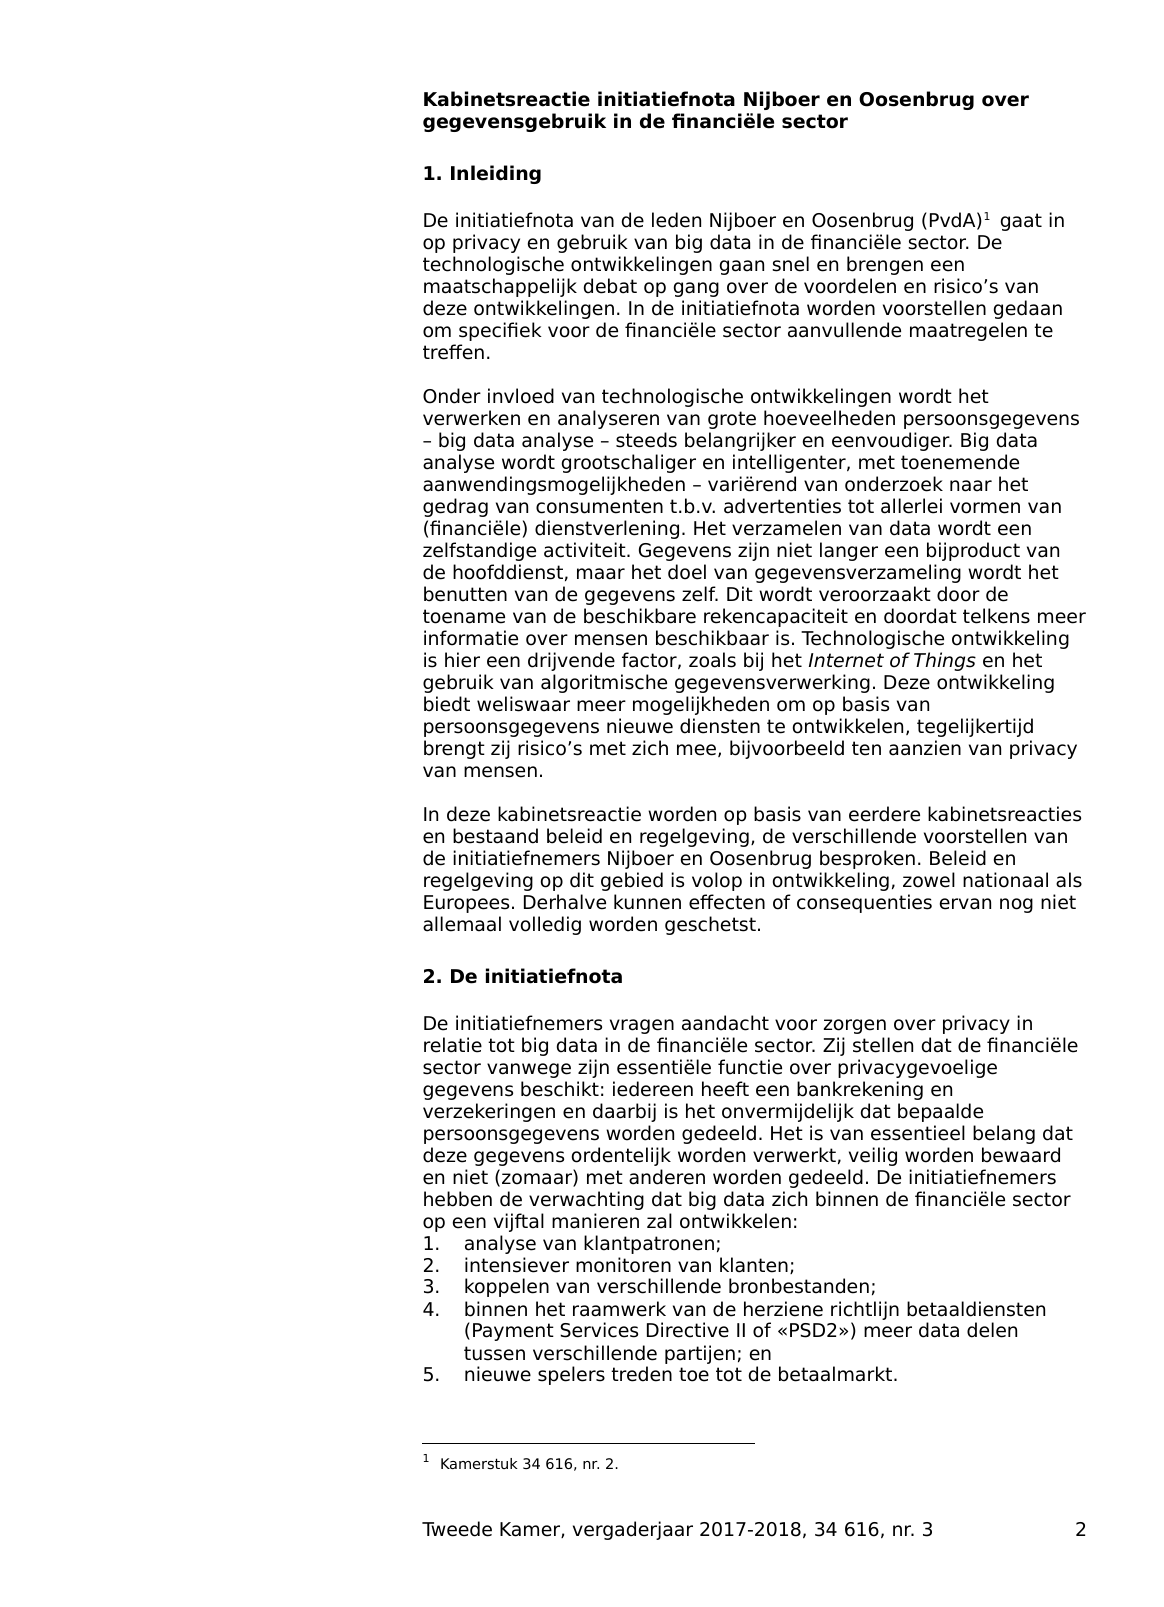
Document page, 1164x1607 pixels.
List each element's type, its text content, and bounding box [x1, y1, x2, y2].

text De initiatiefnemers vragen aandacht voor zorgen over privacy in relatie tot big data in de financiële sector. Zij stellen dat de financiële sector vanwege zijn essentiële functie over privacygevoelige gegevens beschikt: iedereen heeft een bankrekening en verzekeringen en daarbij is het onvermijdelijk dat bepaalde persoonsgegevens worden gedeeld. Het is van essentieel belang dat deze gegevens ordentelijk worden verwerkt, veilig worden bewaard en niet (zomaar) met anderen worden gedeeld. De initiatiefnemers hebben de verwachting dat big data zich binnen de financiële sector op een vijftal manieren zal ontwikkelen: [422, 1013, 1087, 1232]
text De initiatiefnota van de leden Nijboer en Oosenbrug (PvdA) gaat in op privacy en gebruik van big data in de financiële sector. De technologische ontwikkelingen gaan snel en brengen een maatschappelijk debat op gang over de voordelen en risico’s van deze ontwikkelingen. In de initiatiefnota worden voorstellen gedaan om specifiek voor de financiële sector aanvullende maatregelen te treffen. [422, 210, 1087, 364]
subtitle 2. De initiatiefnota [422, 966, 1087, 988]
text Onder invloed van technologische ontwikkelingen wordt het verwerken en analyseren van grote hoeveelheden persoonsgegevens – big data analyse – steeds belangrijker en eenvoudiger. Big data analyse wordt grootschaliger en intelligenter, met toenemende aanwendingsmogelijkheden – variërend van onderzoek naar het gedrag van consumenten t.b.v. advertenties tot allerlei vormen van (financiële) dienstverlening. Het verzamelen van data wordt een zelfstandige activiteit. Gegevens zijn niet langer een bijproduct van de hoofddienst, maar het doel van gegevensverzameling wordt het benutten van de gegevens zelf. Dit wordt veroorzaakt door de toename van de beschikbare rekencapaciteit en doordat telkens meer informatie over mensen beschikbaar is. Technologische ontwikkeling is hier een drijvende factor, zoals bij het Internet of Things en het gebruik van algoritmische gegevensverwerking. Deze ontwikkeling biedt weliswaar meer mogelijkheden om op basis van persoonsgegevens nieuwe diensten te ontwikkelen, tegelijkertijd brengt zij risico’s met zich mee, bijvoorbeeld ten aanzien van privacy van mensen. [422, 386, 1087, 782]
subtitle Kabinetsreactie initiatiefnota Nijboer en Oosenbrug over gegevensgebruik in de financiële sector [422, 89, 1087, 133]
text In deze kabinetsreactie worden op basis van eerdere kabinetsreacties en bestaand beleid en regelgeving, de verschillende voorstellen van de initiatiefnemers Nijboer en Oosenbrug besproken. Beleid en regelgeving op dit gebied is volop in ontwikkeling, zowel nationaal als Europees. Derhalve kunnen effecten of consequenties ervan nog niet allemaal volledig worden geschetst. [422, 804, 1087, 936]
text Kamerstuk 34 616, nr. 2. [422, 1452, 1087, 1474]
text 2. intensiever monitoren van klanten; [422, 1254, 1087, 1276]
text 1. analyse van klantpatronen; [422, 1232, 1087, 1254]
text 4. binnen het raamwerk van de herziene richtlijn betaaldiensten (Payment Services Directive II of «PSD2») meer data delen tussen verschillende partijen; en [422, 1298, 1087, 1364]
subtitle 1. Inleiding [422, 163, 1087, 185]
text 5. nieuwe spelers treden toe tot de betaalmarkt. [422, 1364, 1087, 1386]
text 3. koppelen van verschillende bronbestanden; [422, 1276, 1087, 1298]
